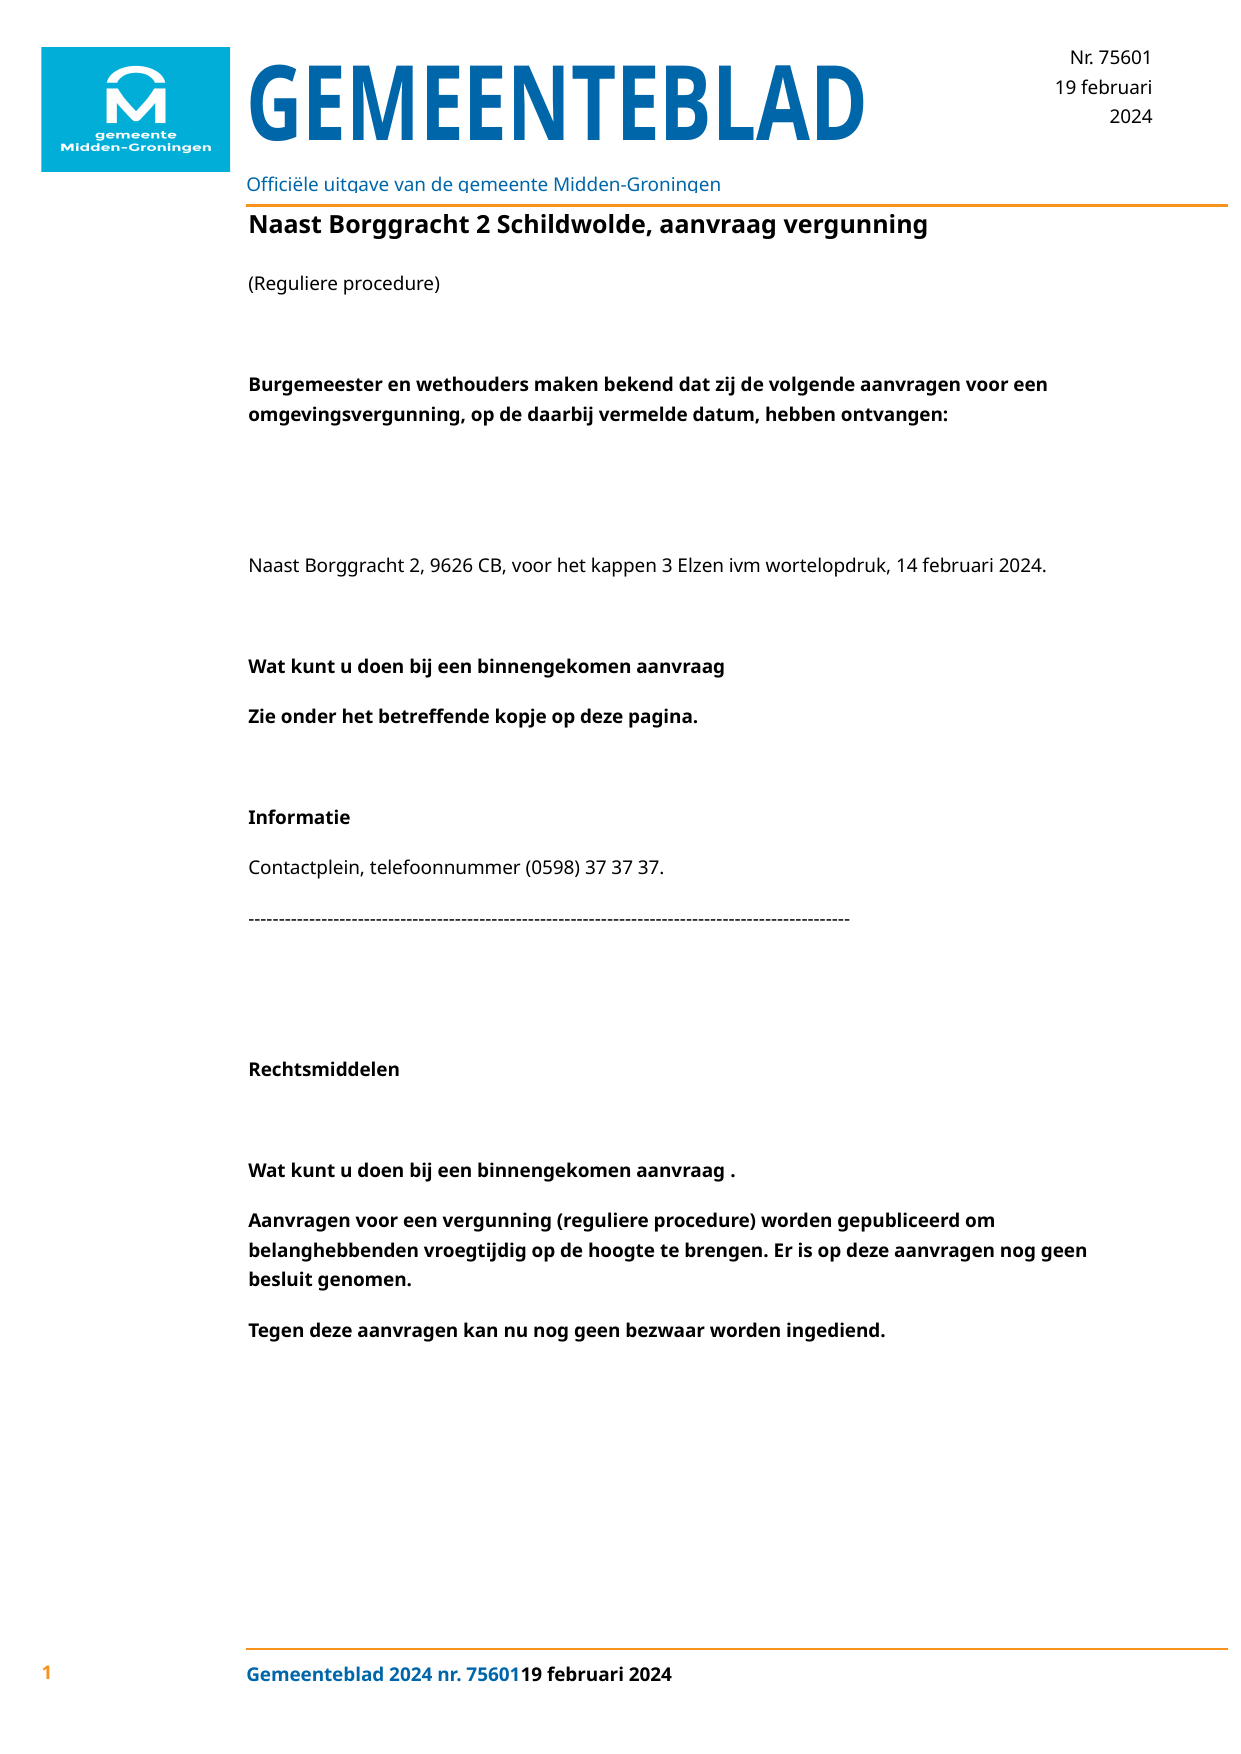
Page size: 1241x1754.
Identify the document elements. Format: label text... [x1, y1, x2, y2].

text Naast Borggracht 2 Schildwolde, aanvraag vergunning [248, 207, 1152, 241]
text Contactplein, telefoonnummer (0598) 37 37 37. [248, 854, 1152, 880]
text Informatie [248, 804, 1152, 830]
text --------------------------------------------------------------------------------------------------- [248, 905, 1152, 931]
picture [107, 89, 165, 122]
text (Reguliere procedure) [248, 270, 1152, 296]
text Aanvragen voor een vergunning (reguliere procedure) worden gepubliceerd om belanghebbenden vroegtijdig op de hoogte te brengen. Er is op deze aanvragen nog geen besluit genomen. [248, 1207, 1152, 1292]
picture [108, 66, 164, 82]
text Zie onder het betreffende kopje op deze pagina. [248, 703, 1152, 729]
text Wat kunt u doen bij een binnengekomen aanvraag . [248, 1157, 1152, 1183]
picture [184, 146, 190, 153]
text Wat kunt u doen bij een binnengekomen aanvraag [248, 653, 1152, 678]
text Rechtsmiddelen [248, 1056, 1152, 1082]
text Burgemeester en wethouders maken bekend dat zij de volgende aanvragen voor een omgevingsvergunning, op de daarbij vermelde datum, hebben ontvangen: [248, 371, 1152, 426]
text Naast Borggracht 2, 9626 CB, voor het kappen 3 Elzen ivm wortelopdruk, 14 februari 2024. [248, 552, 1152, 578]
text Tegen deze aanvragen kan nu nog geen bezwaar worden ingediend. [248, 1317, 1152, 1343]
